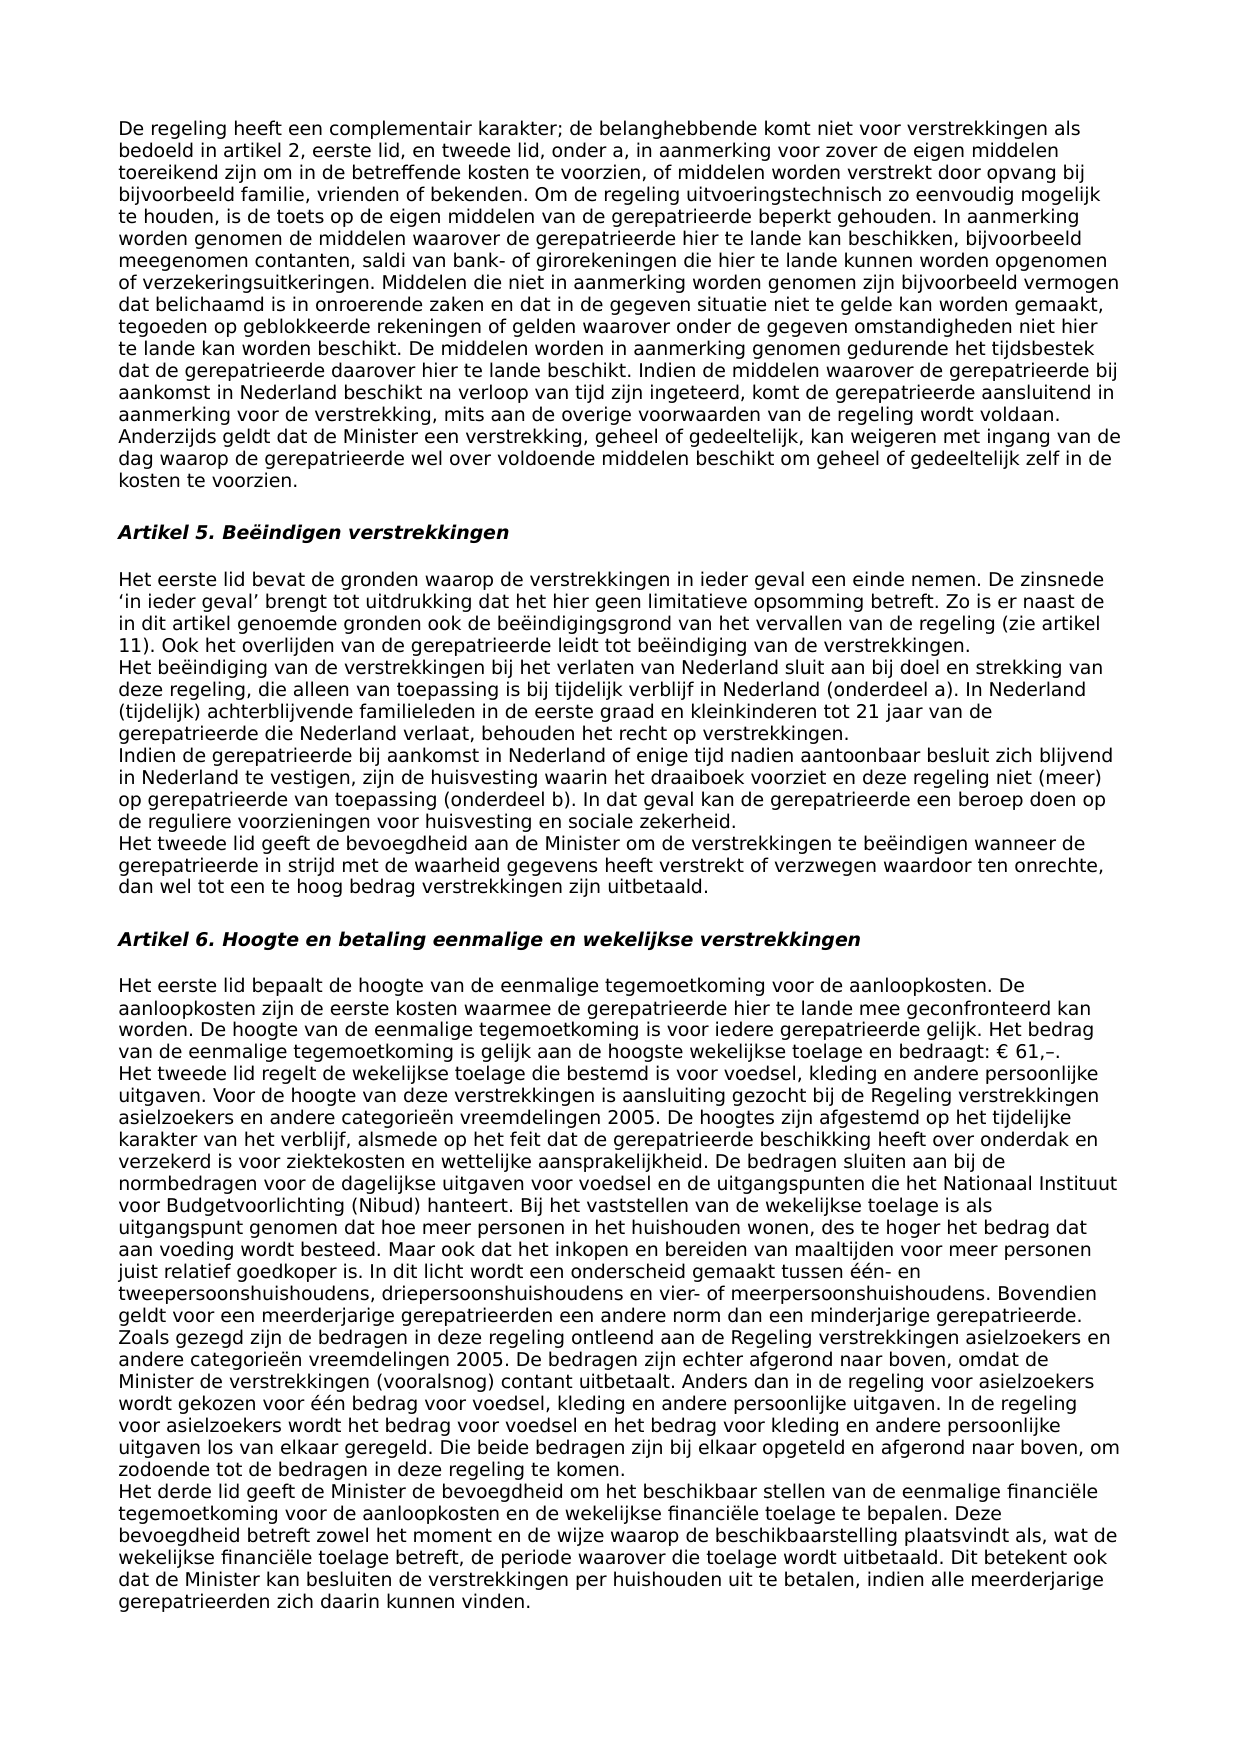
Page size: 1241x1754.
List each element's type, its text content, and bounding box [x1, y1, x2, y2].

text Het tweede lid regelt de wekelijkse toelage die bestemd is voor voedsel, kleding en andere persoonlijke uitgaven. Voor de hoogte van deze verstrekkingen is aansluiting gezocht bij de Regeling verstrekkingen asielzoekers en andere categorieën vreemdelingen 2005. De hoogtes zijn afgestemd op het tijdelijke karakter van het verblijf, alsmede op het feit dat de gerepatrieerde beschikking heeft over onderdak en verzekerd is voor ziektekosten en wettelijke aansprakelijkheid. De bedragen sluiten aan bij de normbedragen voor de dagelijkse uitgaven voor voedsel en de uitgangspunten die het Nationaal Instituut voor Budgetvoorlichting (Nibud) hanteert. Bij het vaststellen van de wekelijkse toelage is als uitgangspunt genomen dat hoe meer personen in het huishouden wonen, des te hoger het bedrag dat aan voeding wordt besteed. Maar ook dat het inkopen en bereiden van maaltijden voor meer personen juist relatief goedkoper is. In dit licht wordt een onderscheid gemaakt tussen één- en tweepersoonshuishoudens, driepersoonshuishoudens en vier- of meerpersoonshuishoudens. Bovendien geldt voor een meerderjarige gerepatrieerden een andere norm dan een minderjarige gerepatrieerde. [118, 1063, 1122, 1327]
text Het tweede lid geeft de bevoegdheid aan de Minister om de verstrekkingen te beëindigen wanneer de gerepatrieerde in strijd met de waarheid gegevens heeft verstrekt of verzwegen waardoor ten onrechte, dan wel tot een te hoog bedrag verstrekkingen zijn uitbetaald. [118, 832, 1122, 898]
text Indien de gerepatrieerde bij aankomst in Nederland of enige tijd nadien aantoonbaar besluit zich blijvend in Nederland te vestigen, zijn de huisvesting waarin het draaiboek voorziet en deze regeling niet (meer) op gerepatrieerde van toepassing (onderdeel b). In dat geval kan de gerepatrieerde een beroep doen op de reguliere voorzieningen voor huisvesting en sociale zekerheid. [118, 744, 1122, 832]
text Zoals gezegd zijn de bedragen in deze regeling ontleend aan de Regeling verstrekkingen asielzoekers en andere categorieën vreemdelingen 2005. De bedragen zijn echter afgerond naar boven, omdat de Minister de verstrekkingen (vooralsnog) contant uitbetaalt. Anders dan in de regeling voor asielzoekers wordt gekozen voor één bedrag voor voedsel, kleding en andere persoonlijke uitgaven. In de regeling voor asielzoekers wordt het bedrag voor voedsel en het bedrag voor kleding en andere persoonlijke uitgaven los van elkaar geregeld. Die beide bedragen zijn bij elkaar opgeteld en afgerond naar boven, om zodoende tot de bedragen in deze regeling te komen. [118, 1327, 1122, 1481]
subtitle Artikel 5. Beëindigen verstrekkingen [118, 522, 1122, 544]
text Het beëindiging van de verstrekkingen bij het verlaten van Nederland sluit aan bij doel en strekking van deze regeling, die alleen van toepassing is bij tijdelijk verblijf in Nederland (onderdeel a). In Nederland (tijdelijk) achterblijvende familieleden in de eerste graad en kleinkinderen tot 21 jaar van de gerepatrieerde die Nederland verlaat, behouden het recht op verstrekkingen. [118, 657, 1122, 744]
text Het eerste lid bepaalt de hoogte van de eenmalige tegemoetkoming voor de aanloopkosten. De aanloopkosten zijn de eerste kosten waarmee de gerepatrieerde hier te lande mee geconfronteerd kan worden. De hoogte van de eenmalige tegemoetkoming is voor iedere gerepatrieerde gelijk. Het bedrag van de eenmalige tegemoetkoming is gelijk aan de hoogste wekelijkse toelage en bedraagt: € 61,–. [118, 975, 1122, 1063]
subtitle Artikel 6. Hoogte en betaling eenmalige en wekelijkse verstrekkingen [118, 928, 1122, 950]
text Het derde lid geeft de Minister de bevoegdheid om het beschikbaar stellen van de eenmalige financiële tegemoetkoming voor de aanloopkosten en de wekelijkse financiële toelage te bepalen. Deze bevoegdheid betreft zowel het moment en de wijze waarop de beschikbaarstelling plaatsvindt als, wat de wekelijkse financiële toelage betreft, de periode waarover die toelage wordt uitbetaald. Dit betekent ook dat de Minister kan besluiten de verstrekkingen per huishouden uit te betalen, indien alle meerderjarige gerepatrieerden zich daarin kunnen vinden. [118, 1481, 1122, 1613]
text Het eerste lid bevat de gronden waarop de verstrekkingen in ieder geval een einde nemen. De zinsnede ‘in ieder geval’ brengt tot uitdrukking dat het hier geen limitatieve opsomming betreft. Zo is er naast de in dit artikel genoemde gronden ook de beëindigingsgrond van het vervallen van de regeling (zie artikel 11). Ook het overlijden van de gerepatrieerde leidt tot beëindiging van de verstrekkingen. [118, 569, 1122, 657]
text De regeling heeft een complementair karakter; de belanghebbende komt niet voor verstrekkingen als bedoeld in artikel 2, eerste lid, en tweede lid, onder a, in aanmerking voor zover de eigen middelen toereikend zijn om in de betreffende kosten te voorzien, of middelen worden verstrekt door opvang bij bijvoorbeeld familie, vrienden of bekenden. Om de regeling uitvoeringstechnisch zo eenvoudig mogelijk te houden, is de toets op de eigen middelen van de gerepatrieerde beperkt gehouden. In aanmerking worden genomen de middelen waarover de gerepatrieerde hier te lande kan beschikken, bijvoorbeeld meegenomen contanten, saldi van bank- of girorekeningen die hier te lande kunnen worden opgenomen of verzekeringsuitkeringen. Middelen die niet in aanmerking worden genomen zijn bijvoorbeeld vermogen dat belichaamd is in onroerende zaken en dat in de gegeven situatie niet te gelde kan worden gemaakt, tegoeden op geblokkeerde rekeningen of gelden waarover onder de gegeven omstandigheden niet hier te lande kan worden beschikt. De middelen worden in aanmerking genomen gedurende het tijdsbestek dat de gerepatrieerde daarover hier te lande beschikt. Indien de middelen waarover de gerepatrieerde bij aankomst in Nederland beschikt na verloop van tijd zijn ingeteerd, komt de gerepatrieerde aansluitend in aanmerking voor de verstrekking, mits aan de overige voorwaarden van de regeling wordt voldaan. Anderzijds geldt dat de Minister een verstrekking, geheel of gedeeltelijk, kan weigeren met ingang van de dag waarop de gerepatrieerde wel over voldoende middelen beschikt om geheel of gedeeltelijk zelf in de kosten te voorzien. [118, 118, 1122, 492]
